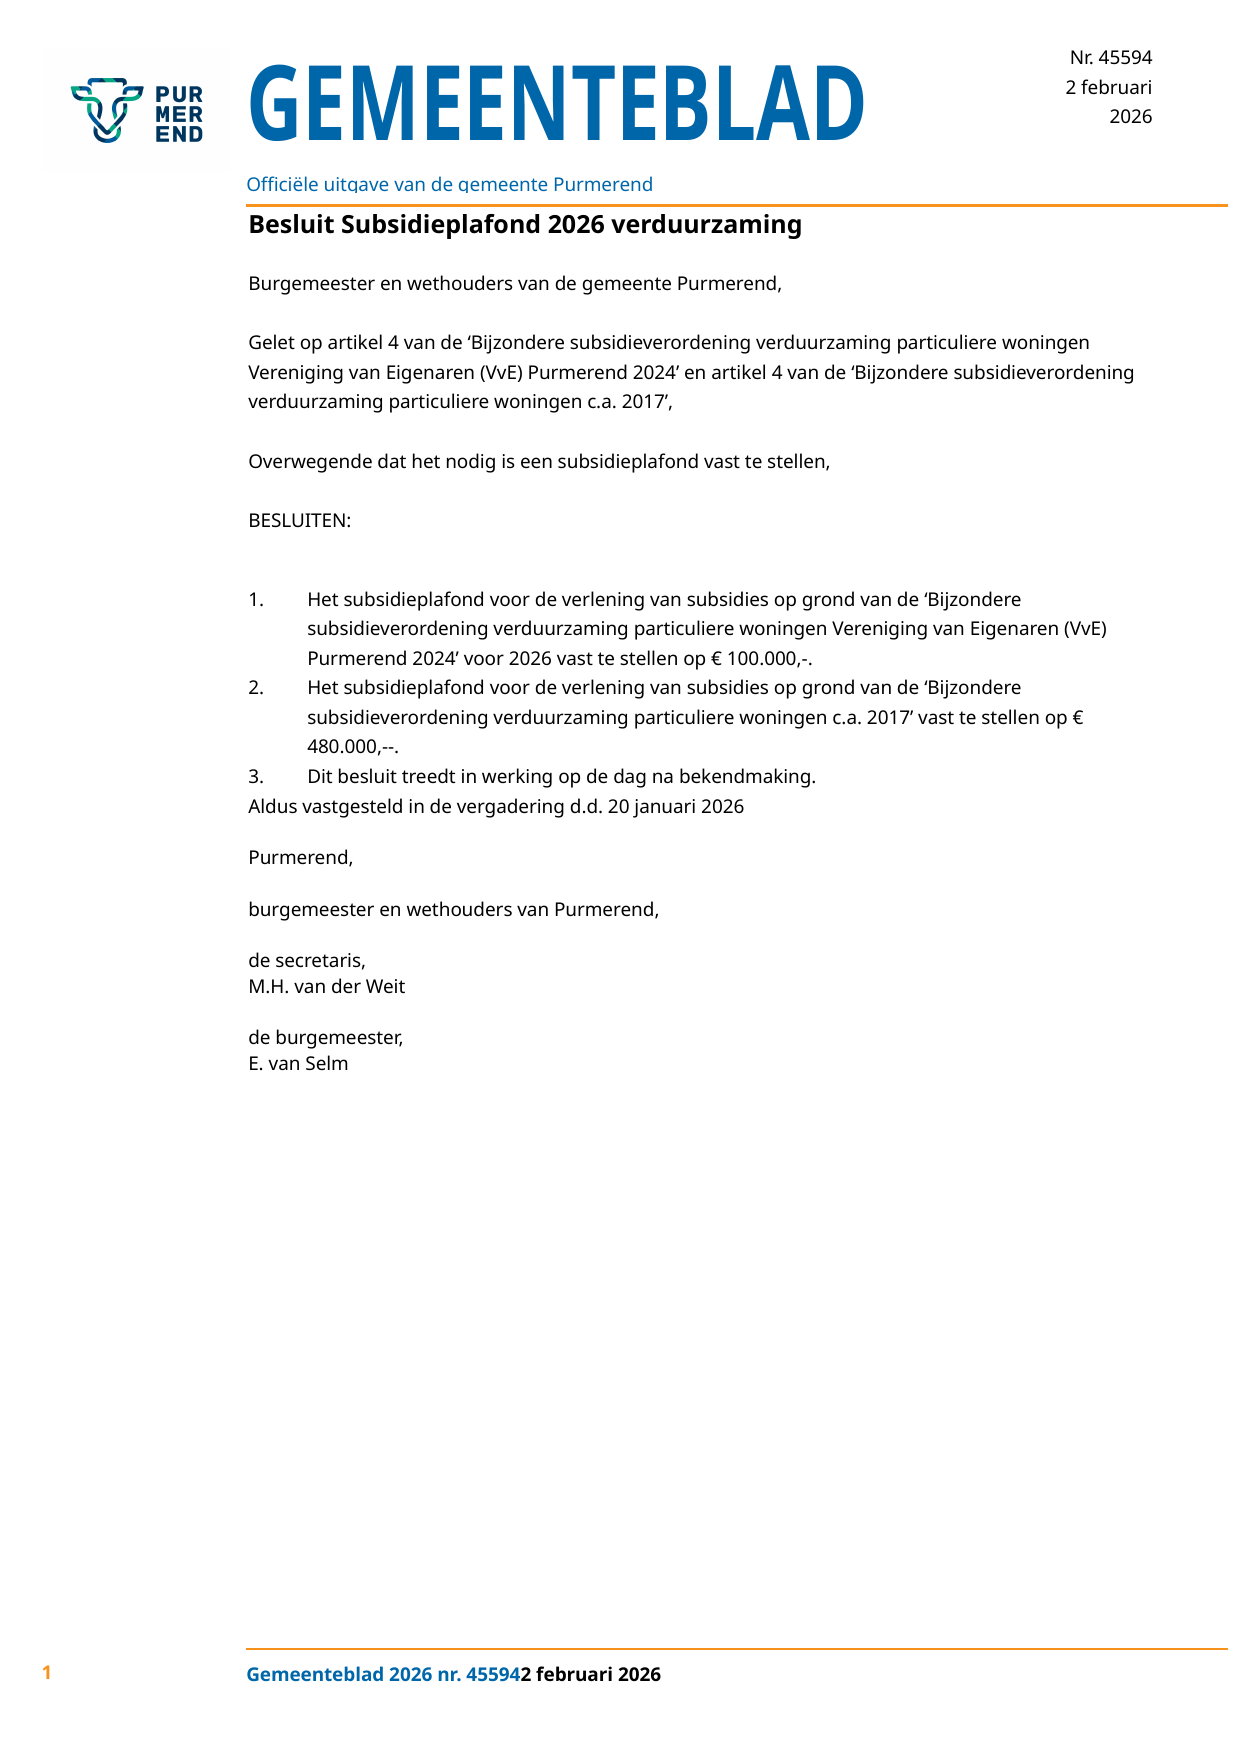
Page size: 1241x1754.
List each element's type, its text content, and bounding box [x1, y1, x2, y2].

text de burgemeester, [248, 1024, 1152, 1050]
text Besluit Subsidieplafond 2026 verduurzaming [248, 207, 1152, 241]
text E. van Selm [248, 1050, 1152, 1076]
text Overwegende dat het nodig is een subsidieplafond vast te stellen, [248, 448, 1152, 473]
text M.H. van der Weit [248, 973, 1152, 999]
text BESLUITEN: [248, 507, 1152, 533]
text Aldus vastgesteld in de vergadering d.d. 20 januari 2026 [248, 793, 1152, 819]
text Purmerend, [248, 844, 1152, 870]
text de secretaris, [248, 947, 1152, 973]
text Burgemeester en wethouders van de gemeente Purmerend, [248, 270, 1152, 296]
list Dit besluit treedt in werking op de dag na bekendmaking. [248, 763, 1152, 789]
list Het subsidieplafond voor de verlening van subsidies op grond van de ‘Bijzondere subsidieverordening verduurzaming particuliere woningen c.a. 2017’ vast te stellen op € 480.000,--. [248, 674, 1152, 759]
list Het subsidieplafond voor de verlening van subsidies op grond van de ‘Bijzondere subsidieverordening verduurzaming particuliere woningen Vereniging van Eigenaren (VvE) Purmerend 2024’ voor 2026 vast te stellen op € 100.000,-. [248, 586, 1152, 671]
text Gelet op artikel 4 van de ‘Bijzondere subsidieverordening verduurzaming particuliere woningen Vereniging van Eigenaren (VvE) Purmerend 2024’ en artikel 4 van de ‘Bijzondere subsidieverordening verduurzaming particuliere woningen c.a. 2017’, [248, 329, 1152, 414]
text burgemeester en wethouders van Purmerend, [248, 896, 1152, 922]
picture [41, 47, 231, 172]
